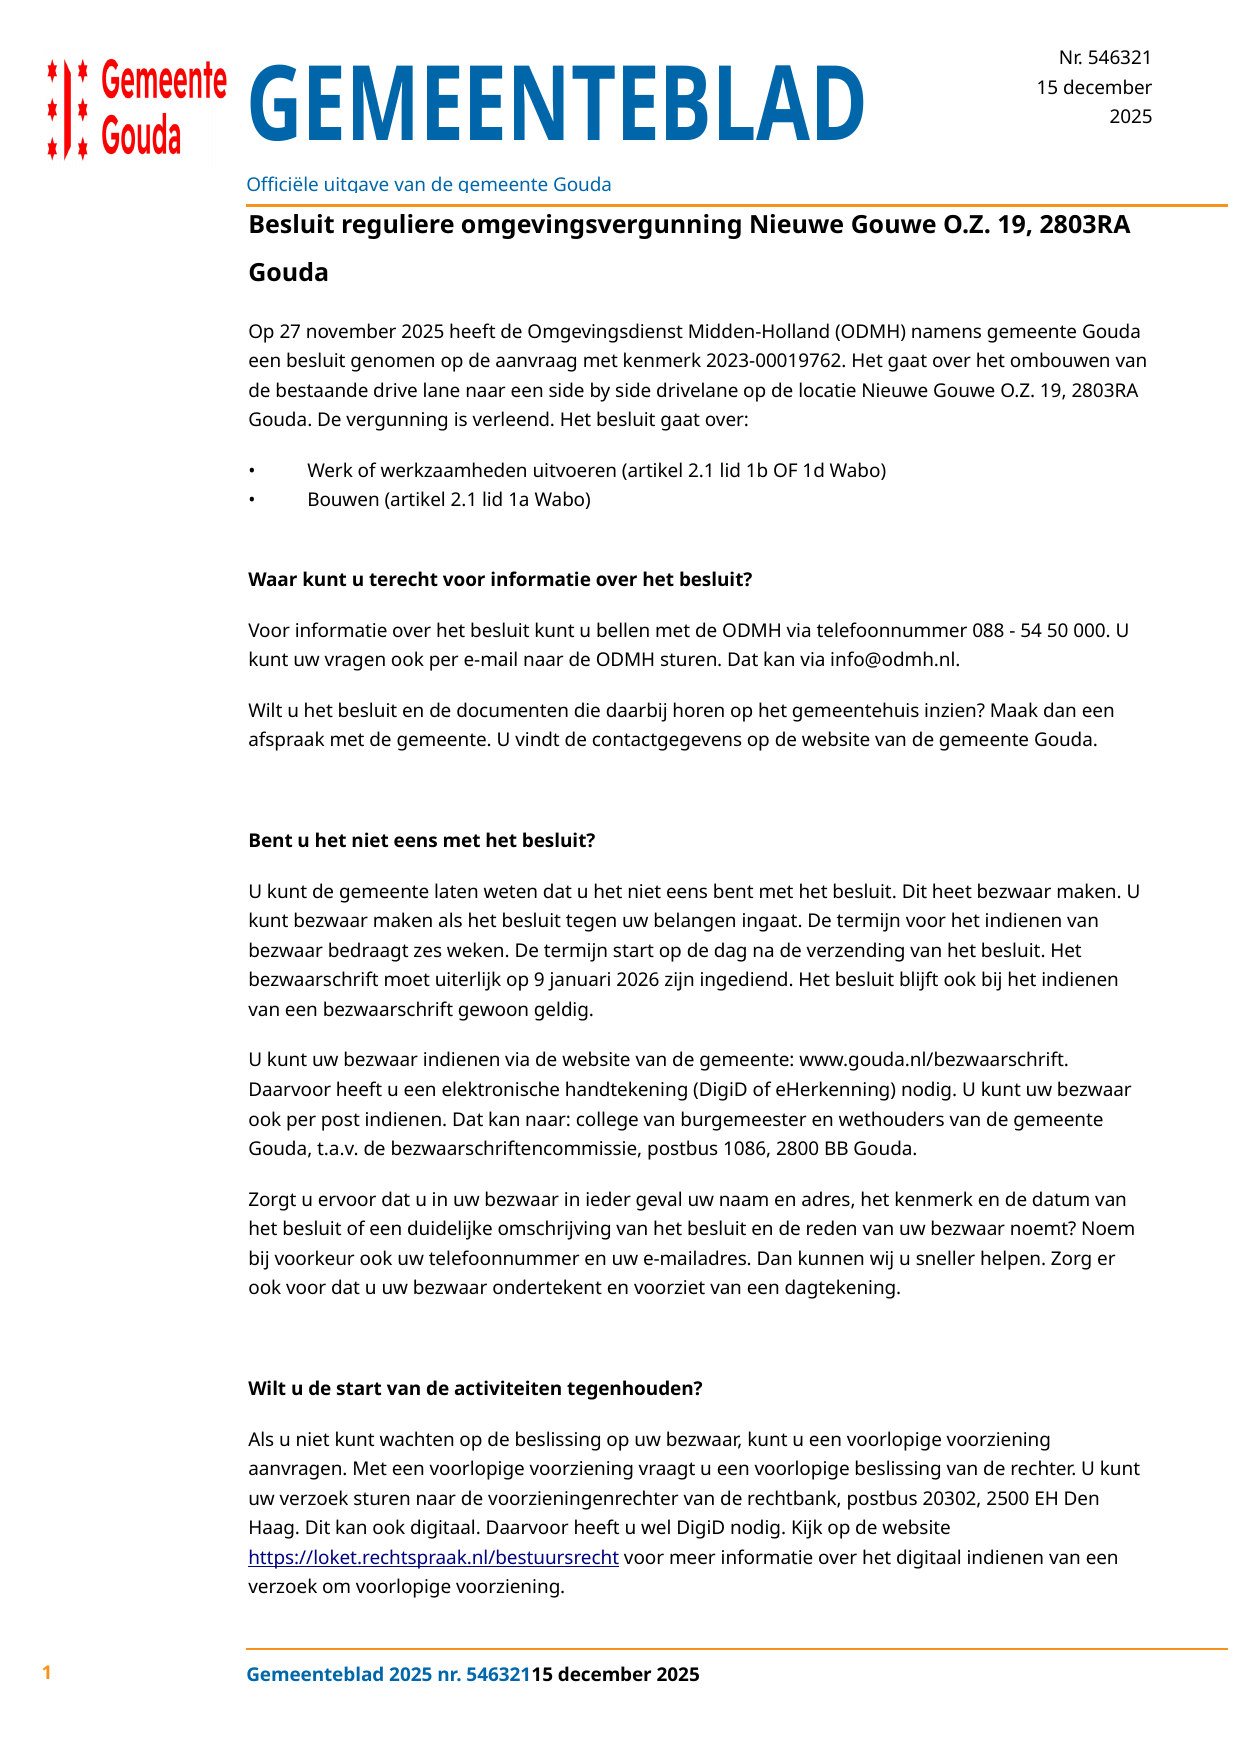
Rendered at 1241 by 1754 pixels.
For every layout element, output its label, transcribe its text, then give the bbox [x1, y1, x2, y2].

text Als u niet kunt wachten op de beslissing op uw bezwaar, kunt u een voorlopige voorziening aanvragen. Met een voorlopige voorziening vraagt u een voorlopige beslissing van de rechter. U kunt uw verzoek sturen naar de voorzieningenrechter van de rechtbank, postbus 20302, 2500 EH Den Haag. Dit kan ook digitaal. Daarvoor heeft u wel DigiD nodig. Kijk op de website https://loket.rechtspraak.nl/bestuursrecht voor meer informatie over het digitaal indienen van een verzoek om voorlopige voorziening. [248, 1426, 1152, 1599]
text Voor informatie over het besluit kunt u bellen met de ODMH via telefoonnummer 088 - 54 50 000. U kunt uw vragen ook per e-mail naar de ODMH sturen. Dat kan via info@odmh.nl. [248, 617, 1152, 672]
text Waar kunt u terecht voor informatie over het besluit? [248, 567, 1152, 592]
text U kunt de gemeente laten weten dat u het niet eens bent met het besluit. Dit heet bezwaar maken. U kunt bezwaar maken als het besluit tegen uw belangen ingaat. De termijn voor het indienen van bezwaar bedraagt zes weken. De termijn start op de dag na de verzending van het besluit. Het bezwaarschrift moet uiterlijk op 9 januari 2026 zijn ingediend. Het besluit blijft ook bij het indienen van een bezwaarschrift gewoon geldig. [248, 878, 1152, 1022]
text Wilt u het besluit en de documenten die daarbij horen op het gemeentehuis inzien? Maak dan een afspraak met de gemeente. U vindt de contactgegevens op de website van de gemeente Gouda. [248, 697, 1152, 752]
text Op 27 november 2025 heeft de Omgevingsdienst Midden-Holland (ODMH) namens gemeente Gouda een besluit genomen op de aanvraag met kenmerk 2023-00019762. Het gaat over het ombouwen van de bestaande drive lane naar een side by side drivelane op de locatie Nieuwe Gouwe O.Z. 19, 2803RA Gouda. De vergunning is verleend. Het besluit gaat over: [248, 318, 1152, 432]
text U kunt uw bezwaar indienen via de website van de gemeente: www.gouda.nl/bezwaarschrift. Daarvoor heeft u een elektronische handtekening (DigiD of eHerkenning) nodig. U kunt uw bezwaar ook per post indienen. Dat kan naar: college van burgemeester en wethouders van de gemeente Gouda, t.a.v. de bezwaarschriftencommissie, postbus 1086, 2800 BB Gouda. [248, 1047, 1152, 1161]
list Werk of werkzaamheden uitvoeren (artikel 2.1 lid 1b OF 1d Wabo) [248, 457, 1152, 483]
text Besluit reguliere omgevingsvergunning Nieuwe Gouwe O.Z. 19, 2803RA Gouda [248, 207, 1152, 288]
text Wilt u de start van de activiteiten tegenhouden? [248, 1375, 1152, 1401]
text Bent u het niet eens met het besluit? [248, 827, 1152, 853]
picture [41, 47, 231, 172]
list Bouwen (artikel 2.1 lid 1a Wabo) [248, 487, 1152, 512]
text Zorgt u ervoor dat u in uw bezwaar in ieder geval uw naam en adres, het kenmerk en de datum van het besluit of een duidelijke omschrijving van het besluit en de reden van uw bezwaar noemt? Noem bij voorkeur ook uw telefoonnummer en uw e-mailadres. Dan kunnen wij u sneller helpen. Zorg er ook voor dat u uw bezwaar ondertekent en voorziet van een dagtekening. [248, 1186, 1152, 1300]
